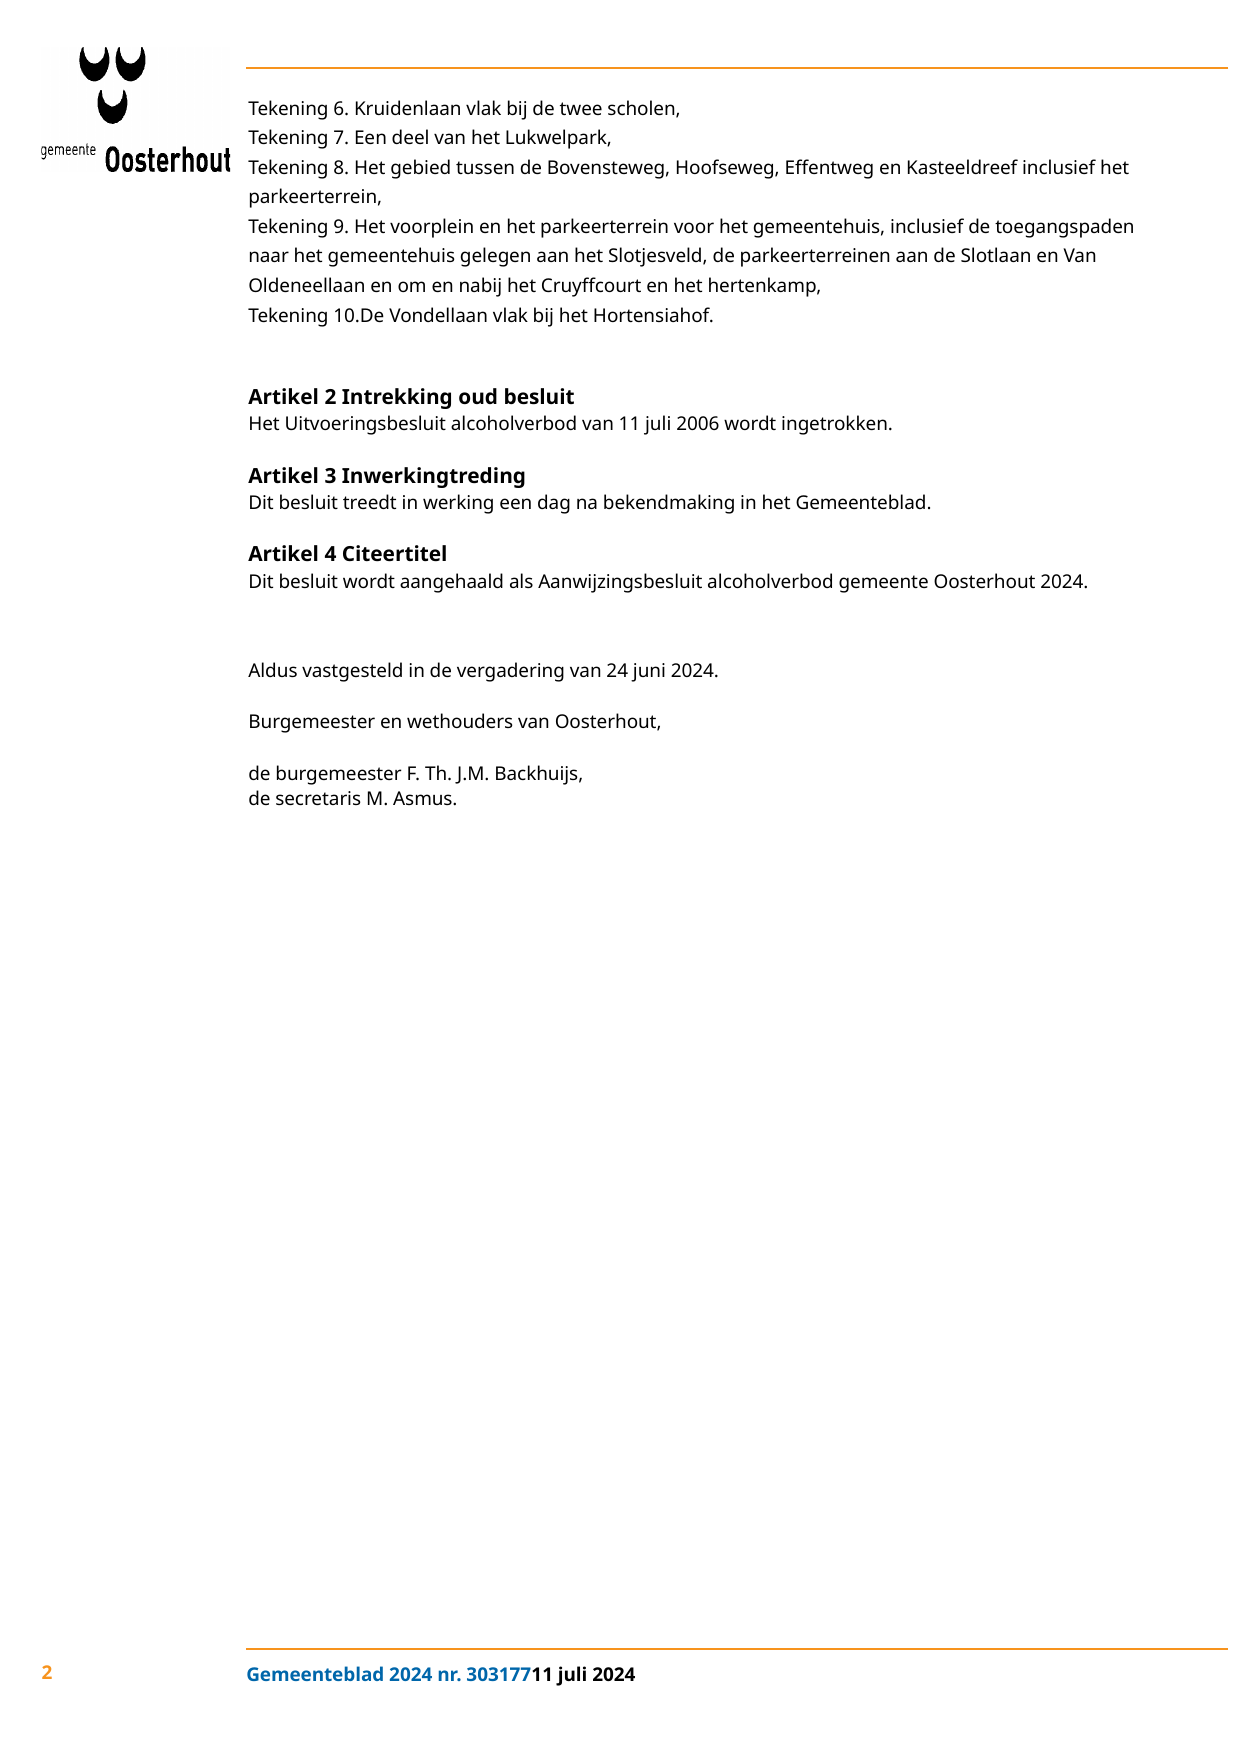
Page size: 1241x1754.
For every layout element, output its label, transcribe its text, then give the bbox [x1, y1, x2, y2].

text Het Uitvoeringsbesluit alcoholverbod van 11 juli 2006 wordt ingetrokken. [248, 410, 1152, 436]
text Tekening 7. Een deel van het Lukwelpark, [248, 124, 1152, 150]
text Burgemeester en wethouders van Oosterhout, [248, 708, 1152, 734]
text Artikel 2 Intrekking oud besluit [248, 382, 1152, 410]
text de secretaris M. Asmus. [248, 785, 1152, 811]
text Tekening 6. Kruidenlaan vlak bij de twee scholen, [248, 95, 1152, 121]
text Aldus vastgesteld in de vergadering van 24 juni 2024. [248, 657, 1152, 682]
picture [41, 47, 231, 172]
text Artikel 3 Inwerkingtreding [248, 461, 1152, 489]
text Dit besluit wordt aangehaald als Aanwijzingsbesluit alcoholverbod gemeente Oosterhout 2024. [248, 568, 1152, 594]
text Tekening 8. Het gebied tussen de Bovensteweg, Hoofseweg, Effentweg en Kasteeldreef inclusief het parkeerterrein, [248, 154, 1152, 209]
text de burgemeester F. Th. J.M. Backhuijs, [248, 760, 1152, 785]
text Tekening 10.De Vondellaan vlak bij het Hortensiahof. [248, 302, 1152, 328]
text Artikel 4 Citeertitel [248, 539, 1152, 568]
text Tekening 9. Het voorplein en het parkeerterrein voor het gemeentehuis, inclusief de toegangspaden naar het gemeentehuis gelegen aan het Slotjesveld, de parkeerterreinen aan de Slotlaan en Van Oldeneellaan en om en nabij het Cruyffcourt en het hertenkamp, [248, 213, 1152, 298]
text Dit besluit treedt in werking een dag na bekendmaking in het Gemeenteblad. [248, 489, 1152, 515]
